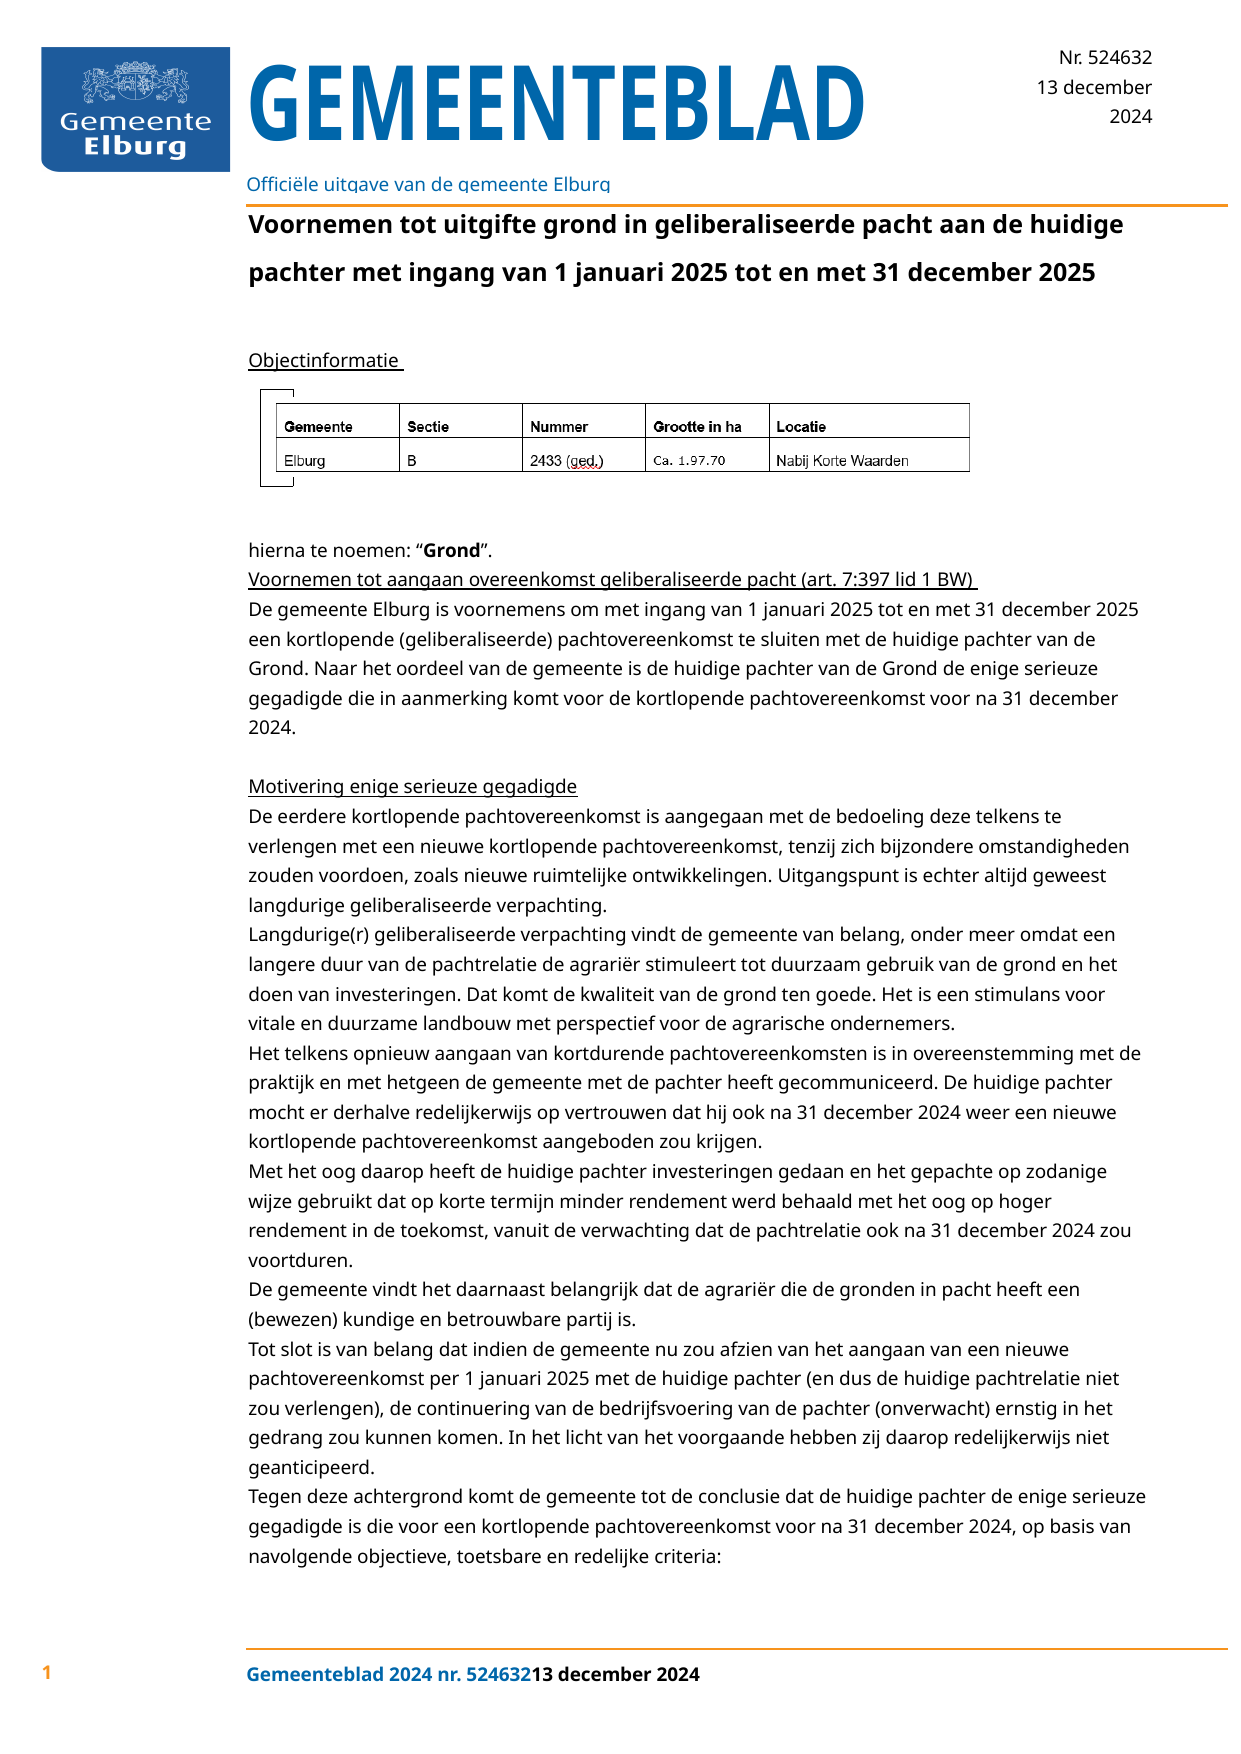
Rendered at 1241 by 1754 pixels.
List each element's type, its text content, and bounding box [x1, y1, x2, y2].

text Tot slot is van belang dat indien de gemeente nu zou afzien van het aangaan van een nieuwe pachtovereenkomst per 1 januari 2025 met de huidige pachter (en dus de huidige pachtrelatie niet zou verlengen), de continuering van de bedrijfsvoering van de pachter (onverwacht) ernstig in het gedrang zou kunnen komen. In het licht van het voorgaande hebben zij daarop redelijkerwijs niet geanticipeerd. [248, 1336, 1152, 1480]
text Objectinformatie [248, 347, 1152, 373]
text Motivering enige serieuze gegadigde [248, 774, 1152, 799]
text hierna te noemen: “Grond”. [248, 537, 1152, 563]
text Het telkens opnieuw aangaan van kortdurende pachtovereenkomsten is in overeenstemming met de praktijk en met hetgeen de gemeente met de pachter heeft gecommuniceerd. De huidige pachter mocht er derhalve redelijkerwijs op vertrouwen dat hij ook na 31 december 2024 weer een nieuwe kortlopende pachtovereenkomst aangeboden zou krijgen. [248, 1040, 1152, 1154]
picture [41, 47, 231, 172]
text Voornemen tot uitgifte grond in geliberaliseerde pacht aan de huidige pachter met ingang van 1 januari 2025 tot en met 31 december 2025 [248, 207, 1152, 288]
text De gemeente vindt het daarnaast belangrijk dat de agrariër die de gronden in pacht heeft een (bewezen) kundige en betrouwbare partij is. [248, 1277, 1152, 1332]
text Met het oog daarop heeft de huidige pachter investeringen gedaan en het gepachte op zodanige wijze gebruikt dat op korte termijn minder rendement werd behaald met het oog op hoger rendement in de toekomst, vanuit de verwachting dat de pachtrelatie ook na 31 december 2024 zou voortduren. [248, 1158, 1152, 1273]
text Tegen deze achtergrond komt de gemeente tot de conclusie dat de huidige pachter de enige serieuze gegadigde is die voor een kortlopende pachtovereenkomst voor na 31 december 2024, op basis van navolgende objectieve, toetsbare en redelijke criteria: [248, 1484, 1152, 1568]
text Voornemen tot aangaan overeenkomst geliberaliseerde pacht (art. 7:397 lid 1 BW) [248, 567, 1152, 592]
text De gemeente Elburg is voornemens om met ingang van 1 januari 2025 tot en met 31 december 2025 een kortlopende (geliberaliseerde) pachtovereenkomst te sluiten met de huidige pachter van de Grond. Naar het oordeel van de gemeente is de huidige pachter van de Grond de enige serieuze gegadigde die in aanmerking komt voor de kortlopende pachtovereenkomst voor na 31 december 2024. [248, 596, 1152, 740]
picture [268, 397, 978, 477]
text De eerdere kortlopende pachtovereenkomst is aangegaan met de bedoeling deze telkens te verlengen met een nieuwe kortlopende pachtovereenkomst, tenzij zich bijzondere omstandigheden zouden voordoen, zoals nieuwe ruimtelijke ontwikkelingen. Uitgangspunt is echter altijd geweest langdurige geliberaliseerde verpachting. [248, 803, 1152, 918]
text Langdurige(r) geliberaliseerde verpachting vindt de gemeente van belang, onder meer omdat een langere duur van de pachtrelatie de agrariër stimuleert tot duurzaam gebruik van de grond en het doen van investeringen. Dat komt de kwaliteit van de grond ten goede. Het is een stimulans voor vitale en duurzame landbouw met perspectief voor de agrarische ondernemers. [248, 922, 1152, 1036]
